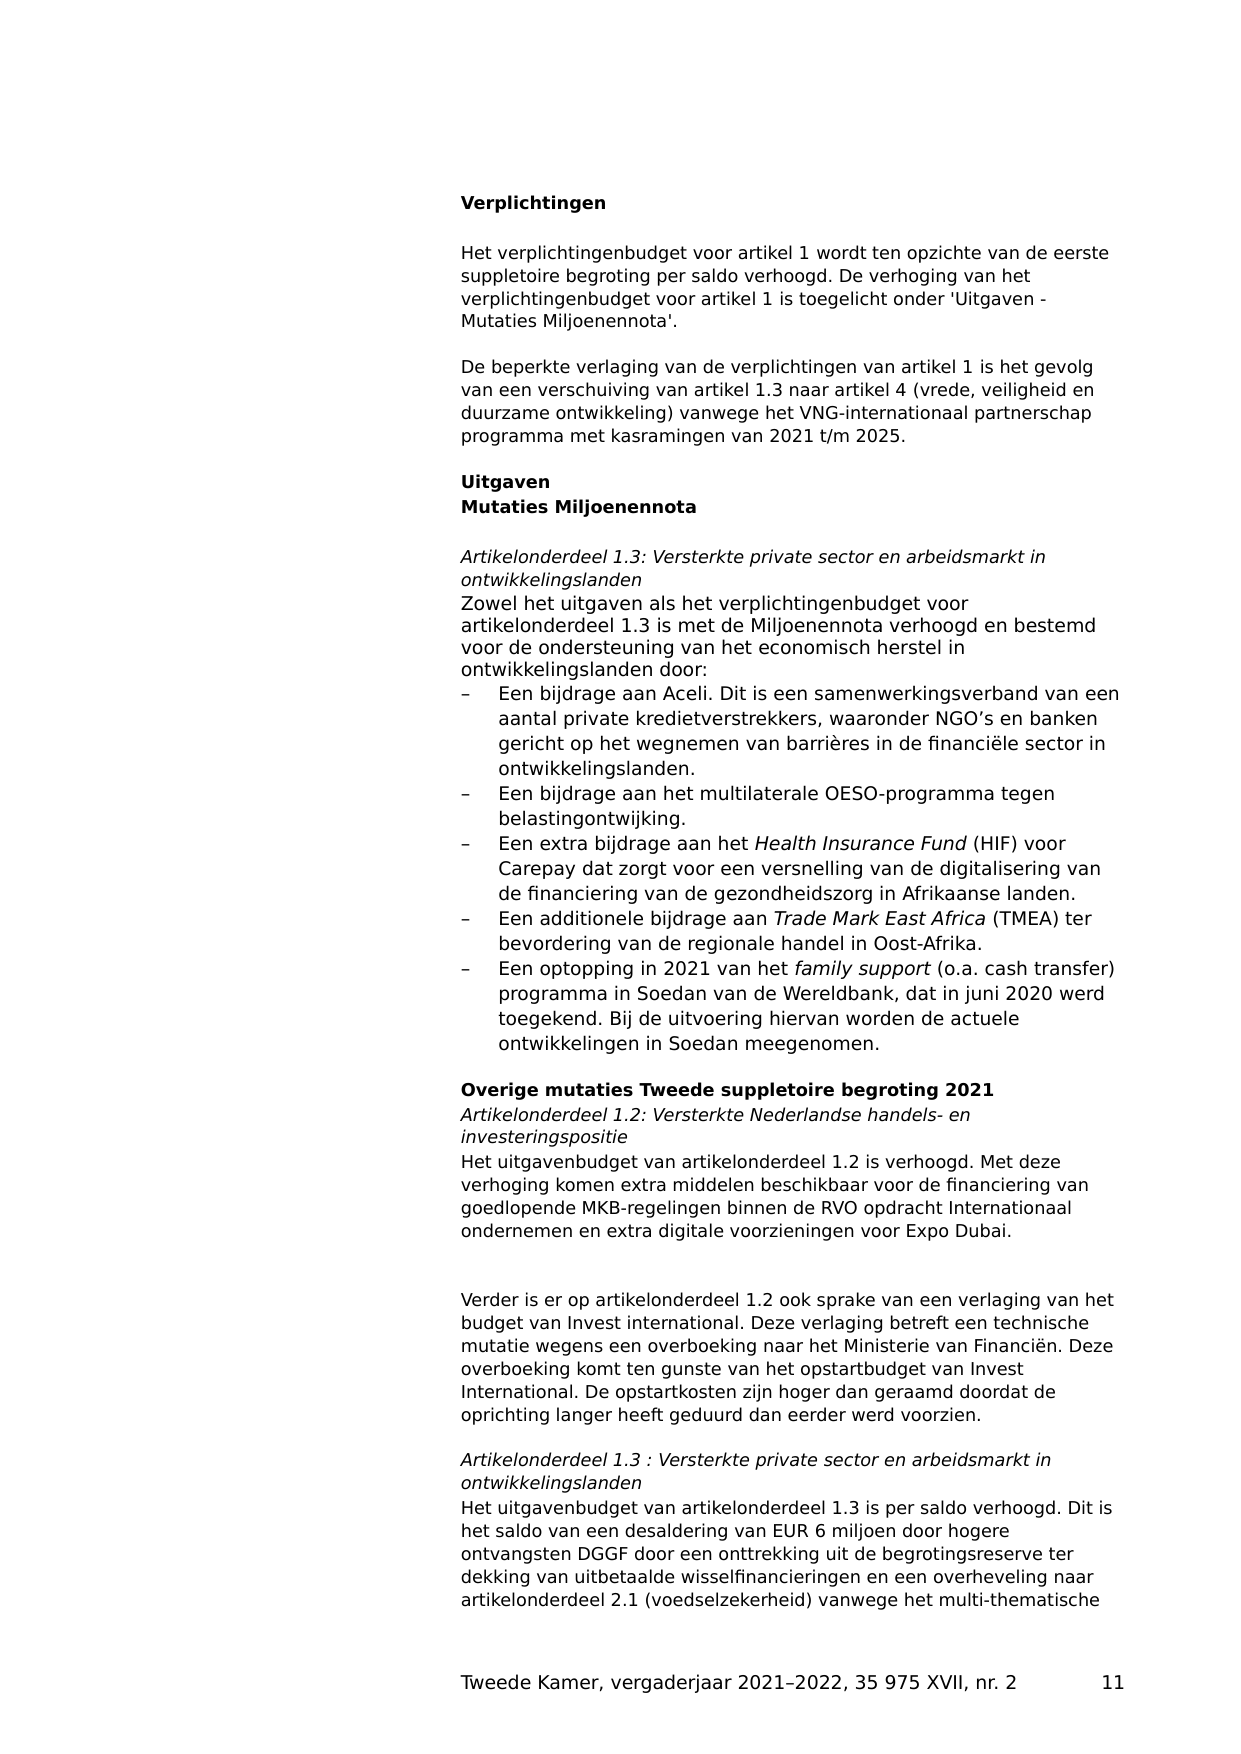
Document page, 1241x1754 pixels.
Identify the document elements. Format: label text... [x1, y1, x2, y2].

text Het verplichtingenbudget voor artikel 1 wordt ten opzichte van de eerste suppletoire begroting per saldo verhoogd. De verhoging van het verplichtingenbudget voor artikel 1 is toegelicht onder 'Uitgaven - Mutaties Miljoenennota'. [461, 241, 1125, 332]
list Een optopping in 2021 van het family support (o.a. cash transfer) programma in Soedan van de Wereldbank, dat in juni 2020 werd toegekend. Bij de uitvoering hiervan worden de actuele ontwikkelingen in Soedan meegenomen. [461, 956, 1125, 1056]
list Een bijdrage aan het multilaterale OESO-programma tegen belastingontwijking. [461, 781, 1125, 831]
text Het uitgavenbudget van artikelonderdeel 1.3 is per saldo verhoogd. Dit is het saldo van een desaldering van EUR 6 miljoen door hogere ontvangsten DGGF door een onttrekking uit de begrotingsreserve ter dekking van uitbetaalde wisselfinancieringen en een overheveling naar artikelonderdeel 2.1 (voedselzekerheid) vanwege het multi-thematische [461, 1496, 1125, 1611]
list Een bijdrage aan Aceli. Dit is een samenwerkingsverband van een aantal private kredietverstrekkers, waaronder NGO’s en banken gericht op het wegnemen van barrières in de financiële sector in ontwikkelingslanden. [461, 681, 1125, 781]
text Verplichtingen [461, 191, 1125, 214]
text Het uitgavenbudget van artikelonderdeel 1.2 is verhoogd. Met deze verhoging komen extra middelen beschikbaar voor de financiering van goedlopende MKB-regelingen binnen de RVO opdracht Internationaal ondernemen en extra digitale voorzieningen voor Expo Dubai. [461, 1151, 1125, 1265]
text Artikelonderdeel 1.2: Versterkte Nederlandse handels- en investeringspositie [461, 1103, 1125, 1148]
list Een extra bijdrage aan het Health Insurance Fund (HIF) voor Carepay dat zorgt voor een versnelling van de digitalisering van de financiering van de gezondheidszorg in Afrikaanse landen. [461, 831, 1125, 906]
text Artikelonderdeel 1.3 : Versterkte private sector en arbeidsmarkt in ontwikkelingslanden [461, 1448, 1125, 1494]
text Verder is er op artikelonderdeel 1.2 ook sprake van een verlaging van het budget van Invest international. Deze verlaging betreft een technische mutatie wegens een overboeking naar het Ministerie van Financiën. Deze overboeking komt ten gunste van het opstartbudget van Invest International. De opstartkosten zijn hoger dan geraamd doordat de oprichting langer heeft geduurd dan eerder werd voorzien. [461, 1288, 1125, 1426]
text Mutaties Miljoenennota [461, 495, 1125, 518]
list Een additionele bijdrage aan Trade Mark East Africa (TMEA) ter bevordering van de regionale handel in Oost-Afrika. [461, 906, 1125, 956]
text Artikelonderdeel 1.3: Versterkte private sector en arbeidsmarkt in ontwikkelingslanden [461, 545, 1125, 591]
text Overige mutaties Tweede suppletoire begroting 2021 [461, 1078, 1125, 1101]
text Uitgaven [461, 470, 1125, 493]
text Zowel het uitgaven als het verplichtingenbudget voor artikelonderdeel 1.3 is met de Miljoenennota verhoogd en bestemd voor de ondersteuning van het economisch herstel in ontwikkelingslanden door: [461, 593, 1125, 681]
text De beperkte verlaging van de verplichtingen van artikel 1 is het gevolg van een verschuiving van artikel 1.3 naar artikel 4 (vrede, veiligheid en duurzame ontwikkeling) vanwege het VNG-internationaal partnerschap programma met kasramingen van 2021 t/m 2025. [461, 355, 1125, 447]
